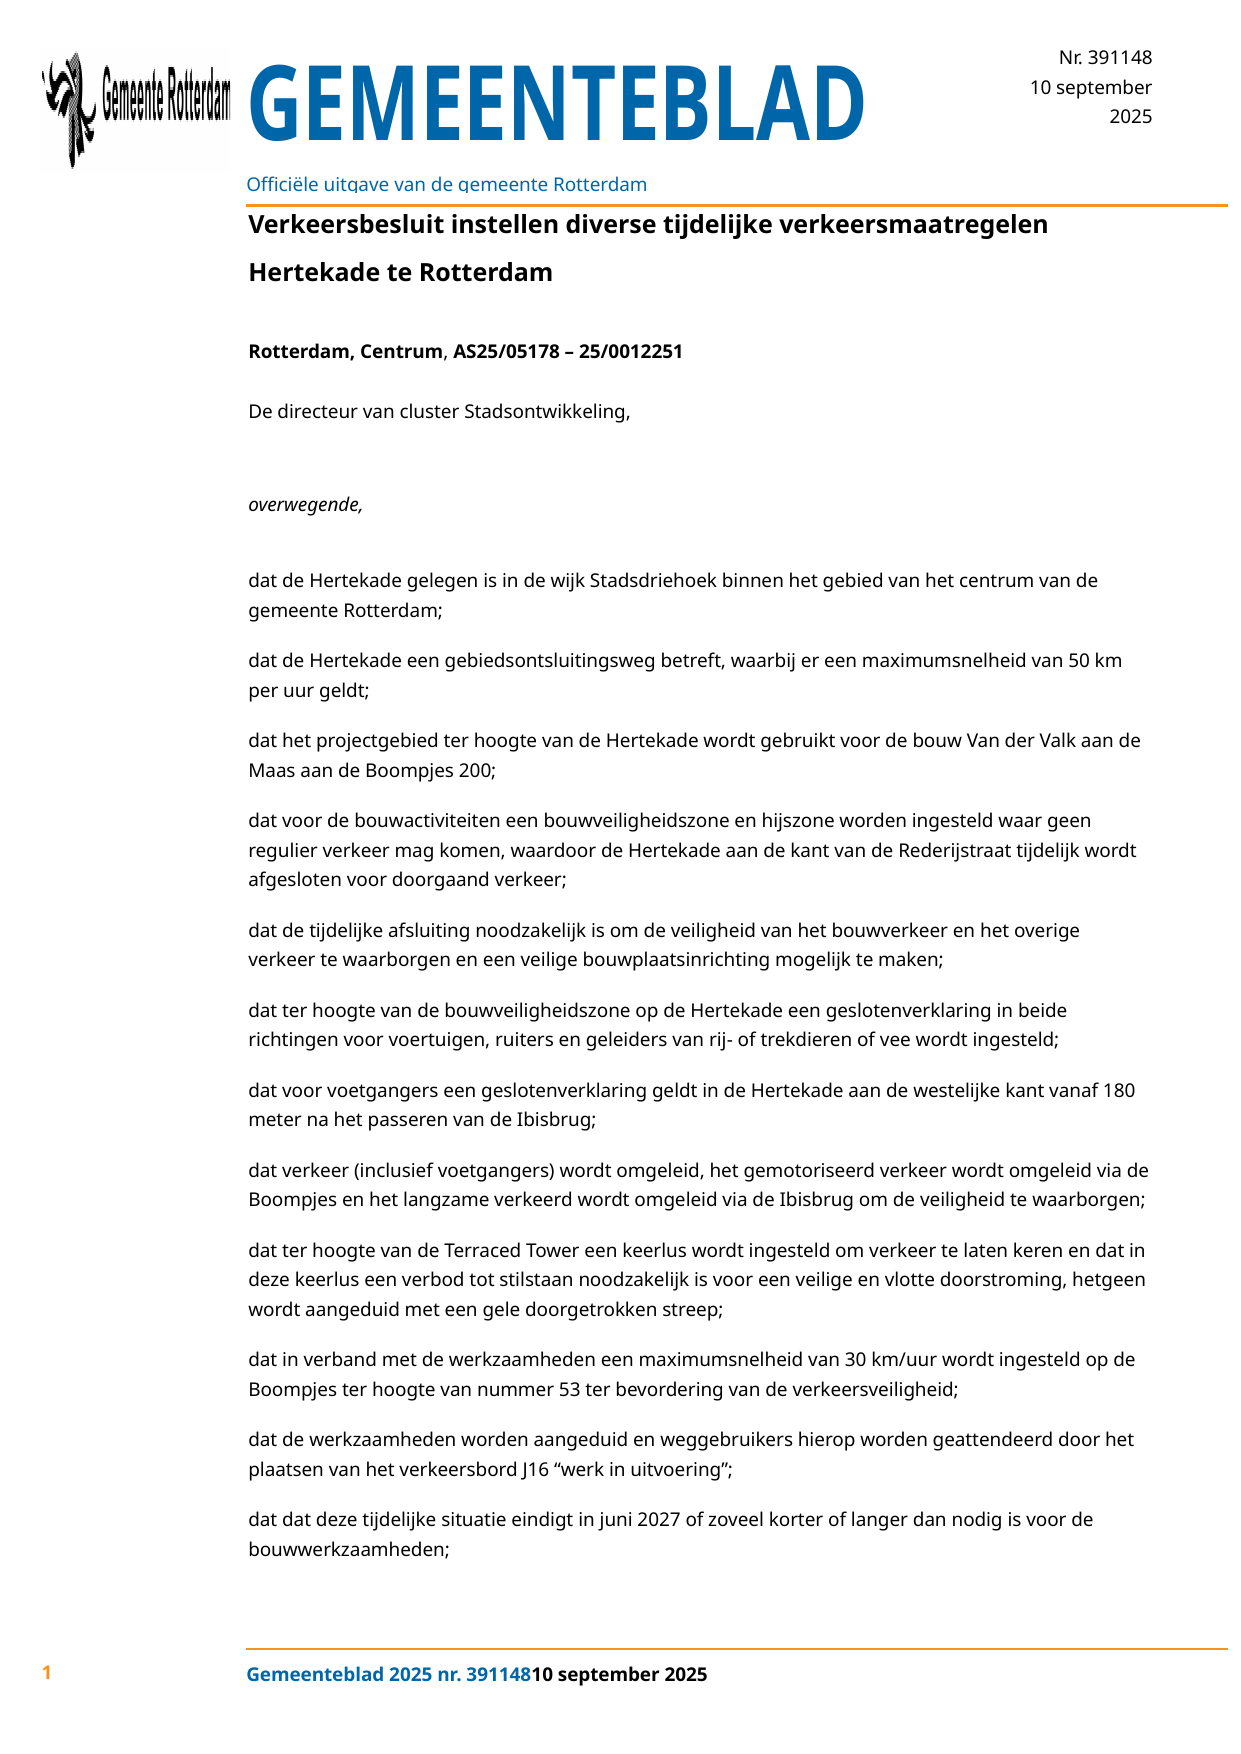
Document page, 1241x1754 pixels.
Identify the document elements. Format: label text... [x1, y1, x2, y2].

text dat in verband met de werkzaamheden een maximumsnelheid van 30 km/uur wordt ingesteld op de Boompjes ter hoogte van nummer 53 ter bevordering van de verkeersveiligheid; [248, 1347, 1152, 1402]
text De directeur van cluster Stadsontwikkeling, [248, 398, 1152, 423]
text dat de tijdelijke afsluiting noodzakelijk is om de veiligheid van het bouwverkeer en het overige verkeer te waarborgen en een veilige bouwplaatsinrichting mogelijk te maken; [248, 917, 1152, 972]
text dat de Hertekade een gebiedsontsluitingsweg betreft, waarbij er een maximumsnelheid van 50 km per uur geldt; [248, 647, 1152, 703]
text overwegende, [248, 491, 1152, 517]
text dat ter hoogte van de bouwveiligheidszone op de Hertekade een geslotenverklaring in beide richtingen voor voertuigen, ruiters en geleiders van rij‑ of trekdieren of vee wordt ingesteld; [248, 997, 1152, 1052]
text dat ter hoogte van de Terraced Tower een keerlus wordt ingesteld om verkeer te laten keren en dat in deze keerlus een verbod tot stilstaan noodzakelijk is voor een veilige en vlotte doorstroming, hetgeen wordt aangeduid met een gele doorgetrokken streep; [248, 1237, 1152, 1322]
text Rotterdam, Centrum, AS25/05178 – 25/0012251 [248, 339, 1152, 364]
text Verkeersbesluit instellen diverse tijdelijke verkeersmaatregelen Hertekade te Rotterdam [248, 207, 1152, 288]
text dat de werkzaamheden worden aangeduid en weggebruikers hierop worden geattendeerd door het plaatsen van het verkeersbord J16 “werk in uitvoering”; [248, 1427, 1152, 1482]
text dat dat deze tijdelijke situatie eindigt in juni 2027 of zoveel korter of langer dan nodig is voor de bouwwerkzaamheden; [248, 1507, 1152, 1562]
text dat verkeer (inclusief voetgangers) wordt omgeleid, het gemotoriseerd verkeer wordt omgeleid via de Boompjes en het langzame verkeerd wordt omgeleid via de Ibisbrug om de veiligheid te waarborgen; [248, 1157, 1152, 1212]
text dat voor voetgangers een geslotenverklaring geldt in de Hertekade aan de westelijke kant vanaf 180 meter na het passeren van de Ibisbrug; [248, 1077, 1152, 1132]
text dat het projectgebied ter hoogte van de Hertekade wordt gebruikt voor de bouw Van der Valk aan de Maas aan de Boompjes 200; [248, 727, 1152, 783]
text dat voor de bouwactiviteiten een bouwveiligheidszone en hijszone worden ingesteld waar geen regulier verkeer mag komen, waardoor de Hertekade aan de kant van de Rederijstraat tijdelijk wordt afgesloten voor doorgaand verkeer; [248, 807, 1152, 892]
picture [41, 47, 231, 172]
text dat de Hertekade gelegen is in de wijk Stadsdriehoek binnen het gebied van het centrum van de gemeente Rotterdam; [248, 567, 1152, 623]
